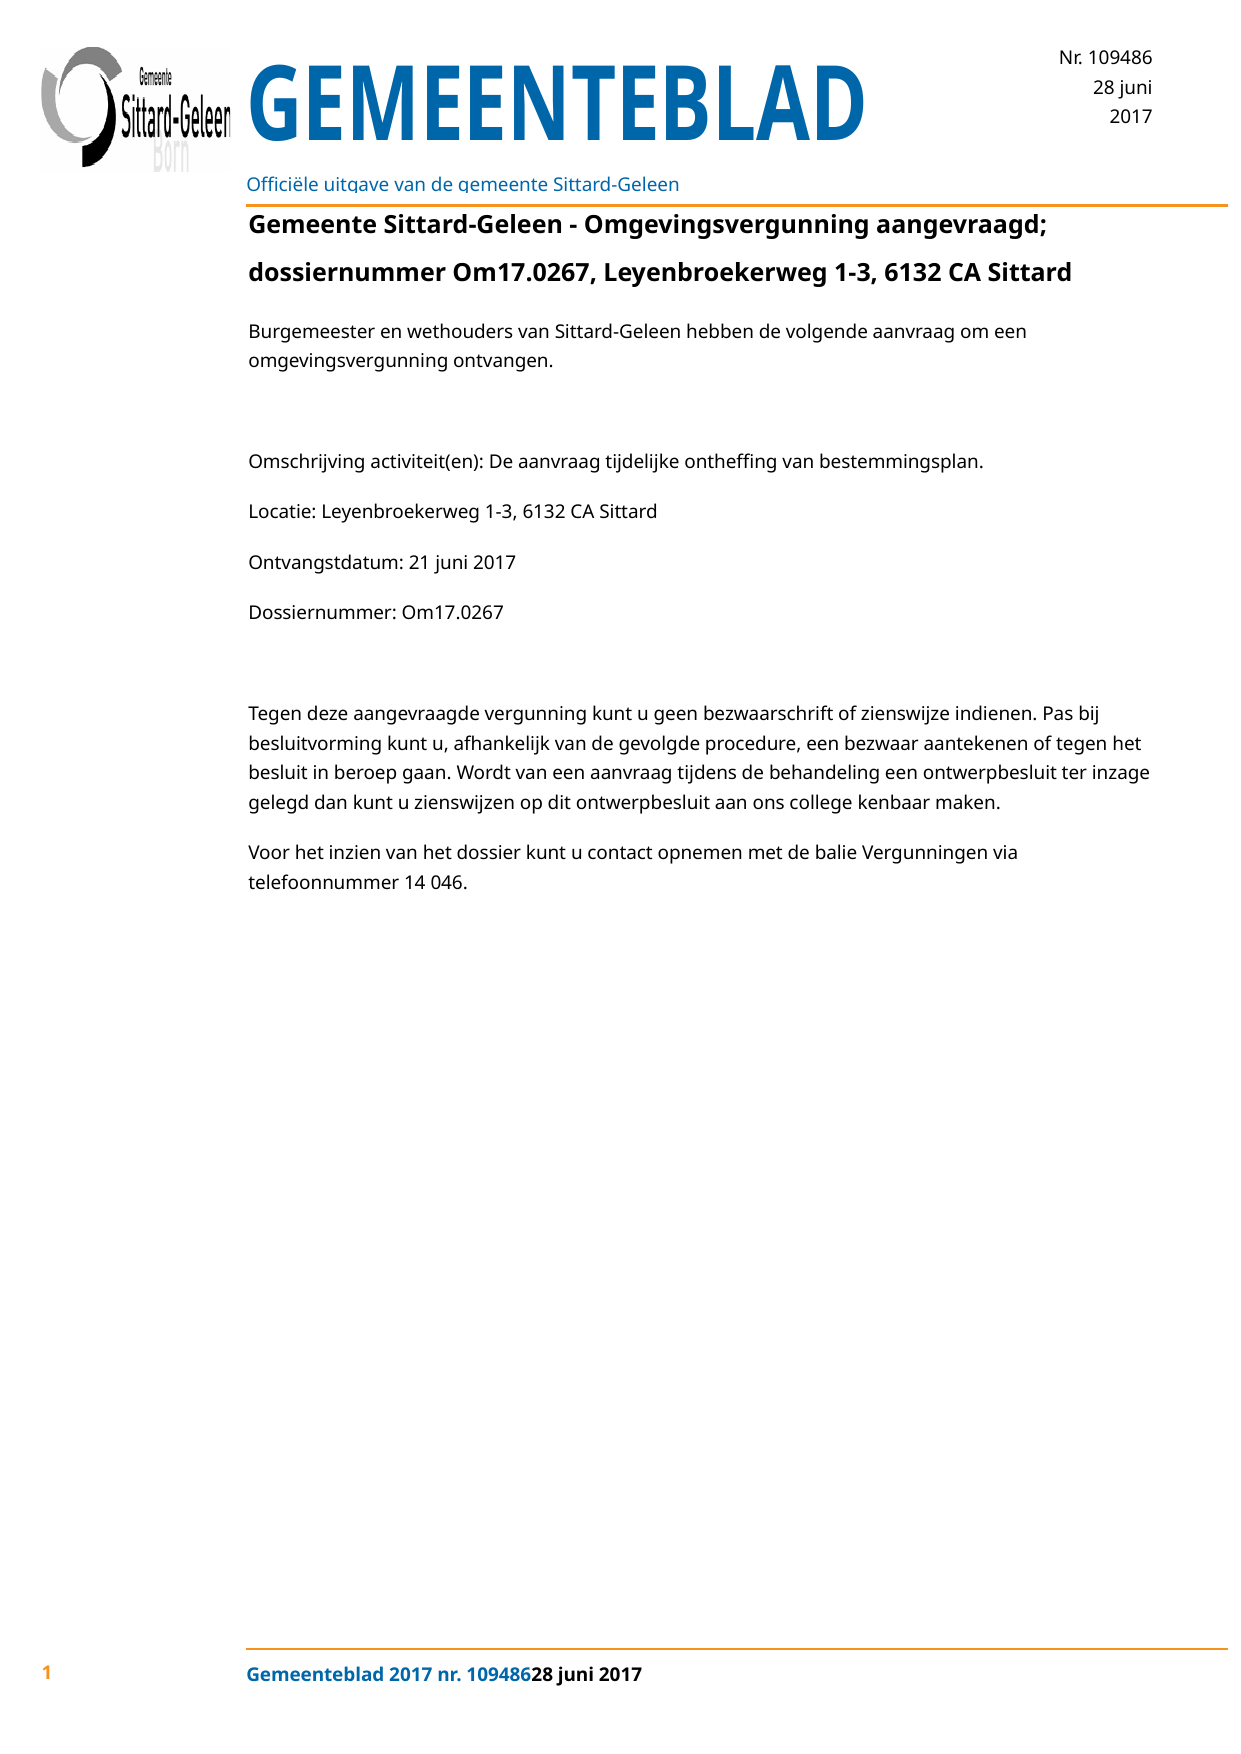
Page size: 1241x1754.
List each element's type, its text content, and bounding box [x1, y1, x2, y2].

text Burgemeester en wethouders van Sittard-Geleen hebben de volgende aanvraag om een omgevingsvergunning ontvangen. [248, 318, 1152, 373]
text Dossiernummer: Om17.0267 [248, 599, 1152, 625]
text Omschrijving activiteit(en): De aanvraag tijdelijke ontheffing van bestemmingsplan. [248, 448, 1152, 474]
text Voor het inzien van het dossier kunt u contact opnemen met de balie Vergunningen via telefoonnummer 14 046. [248, 839, 1152, 895]
text Ontvangstdatum: 21 juni 2017 [248, 549, 1152, 575]
text Gemeente Sittard-Geleen - Omgevingsvergunning aangevraagd; dossiernummer Om17.0267, Leyenbroekerweg 1-3, 6132 CA Sittard [248, 207, 1152, 288]
text Tegen deze aangevraagde vergunning kunt u geen bezwaarschrift of zienswijze indienen. Pas bij besluitvorming kunt u, afhankelijk van de gevolgde procedure, een bezwaar aantekenen of tegen het besluit in beroep gaan. Wordt van een aanvraag tijdens de behandeling een ontwerpbesluit ter inzage gelegd dan kunt u zienswijzen op dit ontwerpbesluit aan ons college kenbaar maken. [248, 700, 1152, 815]
text Locatie: Leyenbroekerweg 1-3, 6132 CA Sittard [248, 499, 1152, 524]
picture [41, 47, 231, 172]
